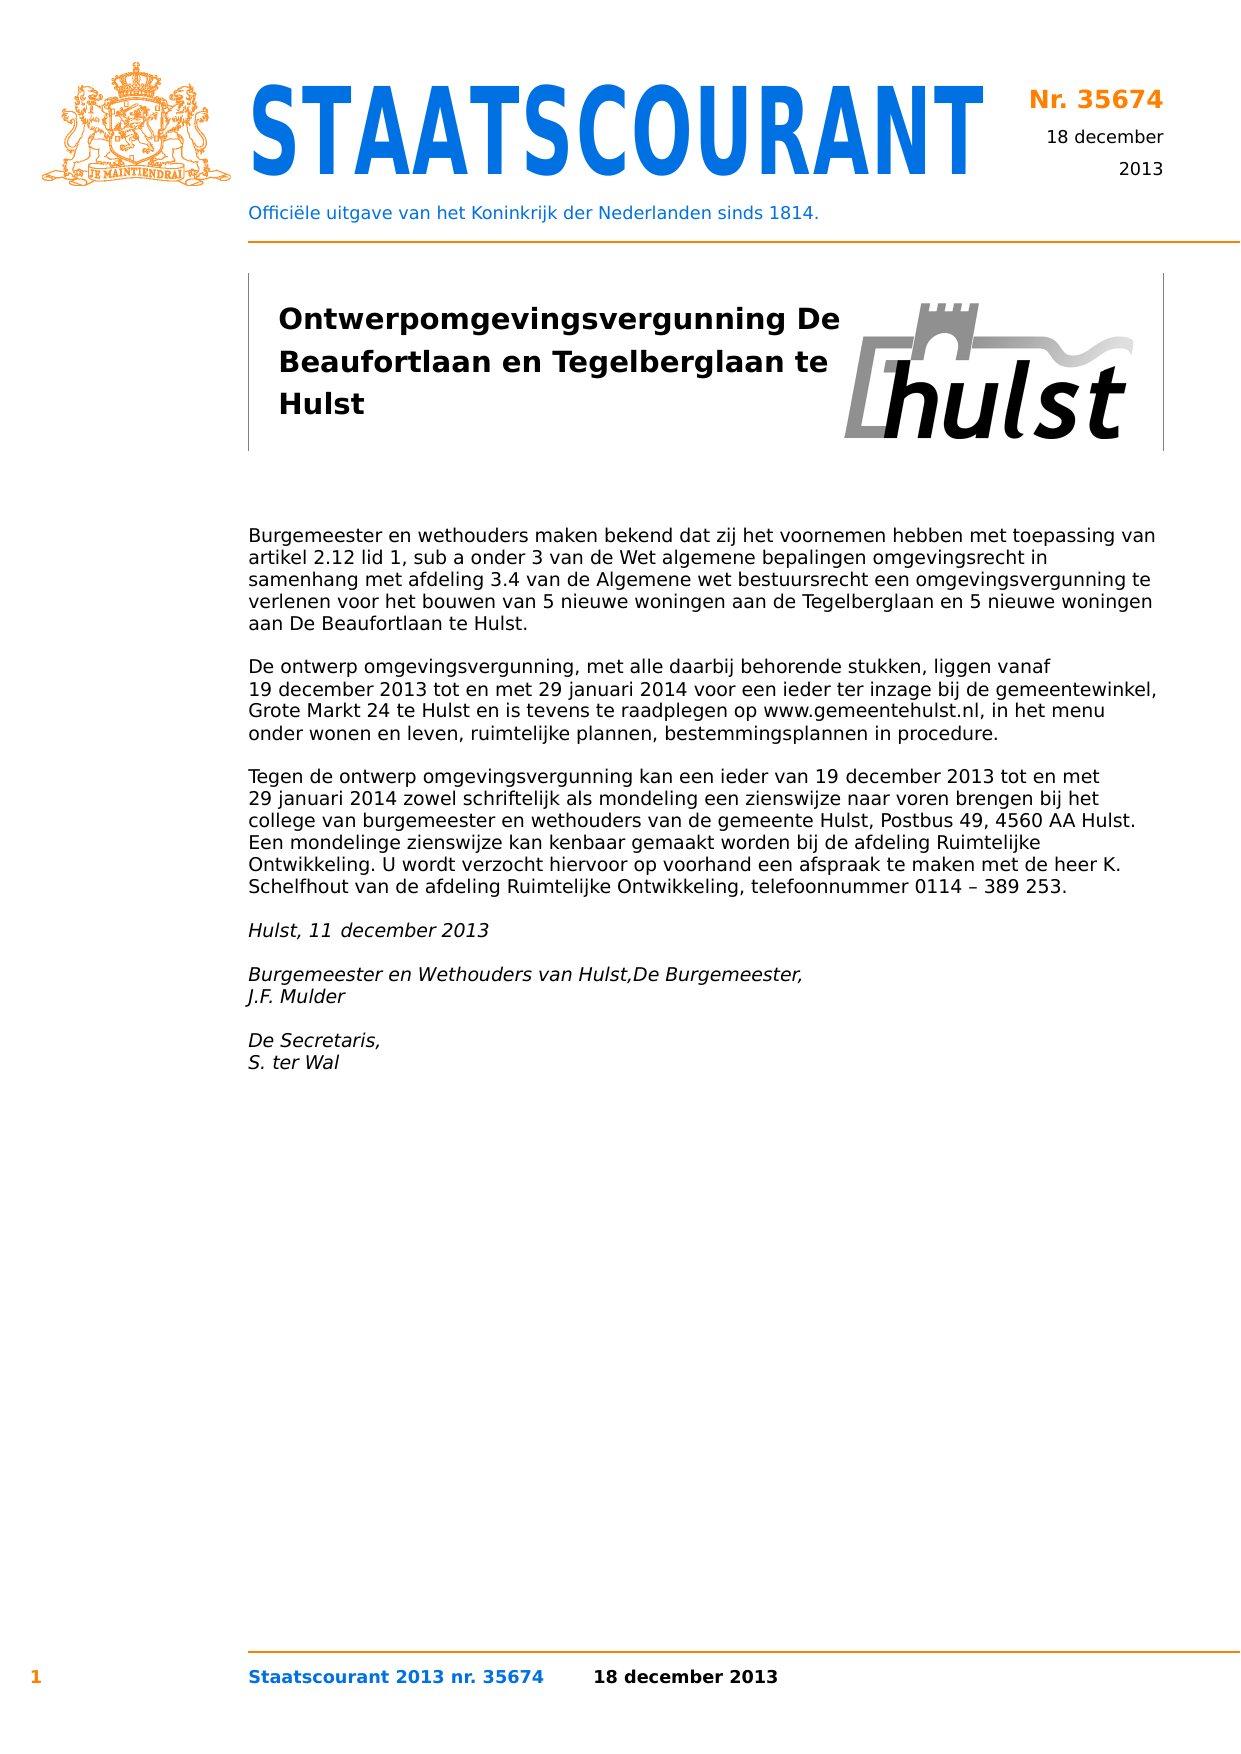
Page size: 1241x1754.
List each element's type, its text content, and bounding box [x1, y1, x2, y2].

table_cell 2013 [998, 153, 1240, 203]
table_header Nr. 35674 [998, 62, 1240, 121]
subtitle Ontwerpomgevingsvergunning De Beaufortlaan en Tegelberglaan te Hulst [249, 273, 1163, 451]
text De Secretaris, S. ter Wal [248, 1030, 1163, 1074]
text Burgemeester en wethouders maken bekend dat zij het voornemen hebben met toepassing van artikel 2.12 lid 1, sub a onder 3 van de Wet algemene bepalingen omgevingsrecht in samenhang met afdeling 3.4 van de Algemene wet bestuursrecht een omgevingsvergunning te verlenen voor het bouwen van 5 nieuwe woningen aan de Tegelberglaan en 5 nieuwe woningen aan De Beaufortlaan te Hulst. [248, 525, 1163, 634]
table_cell 18 december [998, 121, 1240, 153]
table_header STAATSCOURANT [248, 62, 998, 203]
text Hulst, 11 december 2013 [248, 920, 1163, 942]
table_cell Officiële uitgave van het Koninkrijk der Nederlanden sinds 1814. [248, 203, 1240, 241]
picture [844, 302, 1134, 439]
text Burgemeester en Wethouders van Hulst,De Burgemeester, J.F. Mulder [248, 964, 1163, 1008]
text Tegen de ontwerp omgevingsvergunning kan een ieder van 19 december 2013 tot en met 29 januari 2014 zowel schriftelijk als mondeling een zienswijze naar voren brengen bij het college van burgemeester en wethouders van de gemeente Hulst, Postbus 49, 4560 AA Hulst. Een mondelinge zienswijze kan kenbaar gemaakt worden bij de afdeling Ruimtelijke Ontwikkeling. U wordt verzocht hiervoor op voorhand een afspraak te maken met de heer K. Schelfhout van de afdeling Ruimtelijke Ontwikkeling, telefoonnummer 0114 – 389 253. [248, 766, 1163, 898]
picture [41, 62, 231, 186]
table_header [25, 62, 248, 241]
text De ontwerp omgevingsvergunning, met alle daarbij behorende stukken, liggen vanaf 19 december 2013 tot en met 29 januari 2014 voor een ieder ter inzage bij de gemeentewinkel, Grote Markt 24 te Hulst en is tevens te raadplegen op www.gemeentehulst.nl, in het menu onder wonen en leven, ruimtelijke plannen, bestemmingsplannen in procedure. [248, 656, 1163, 744]
